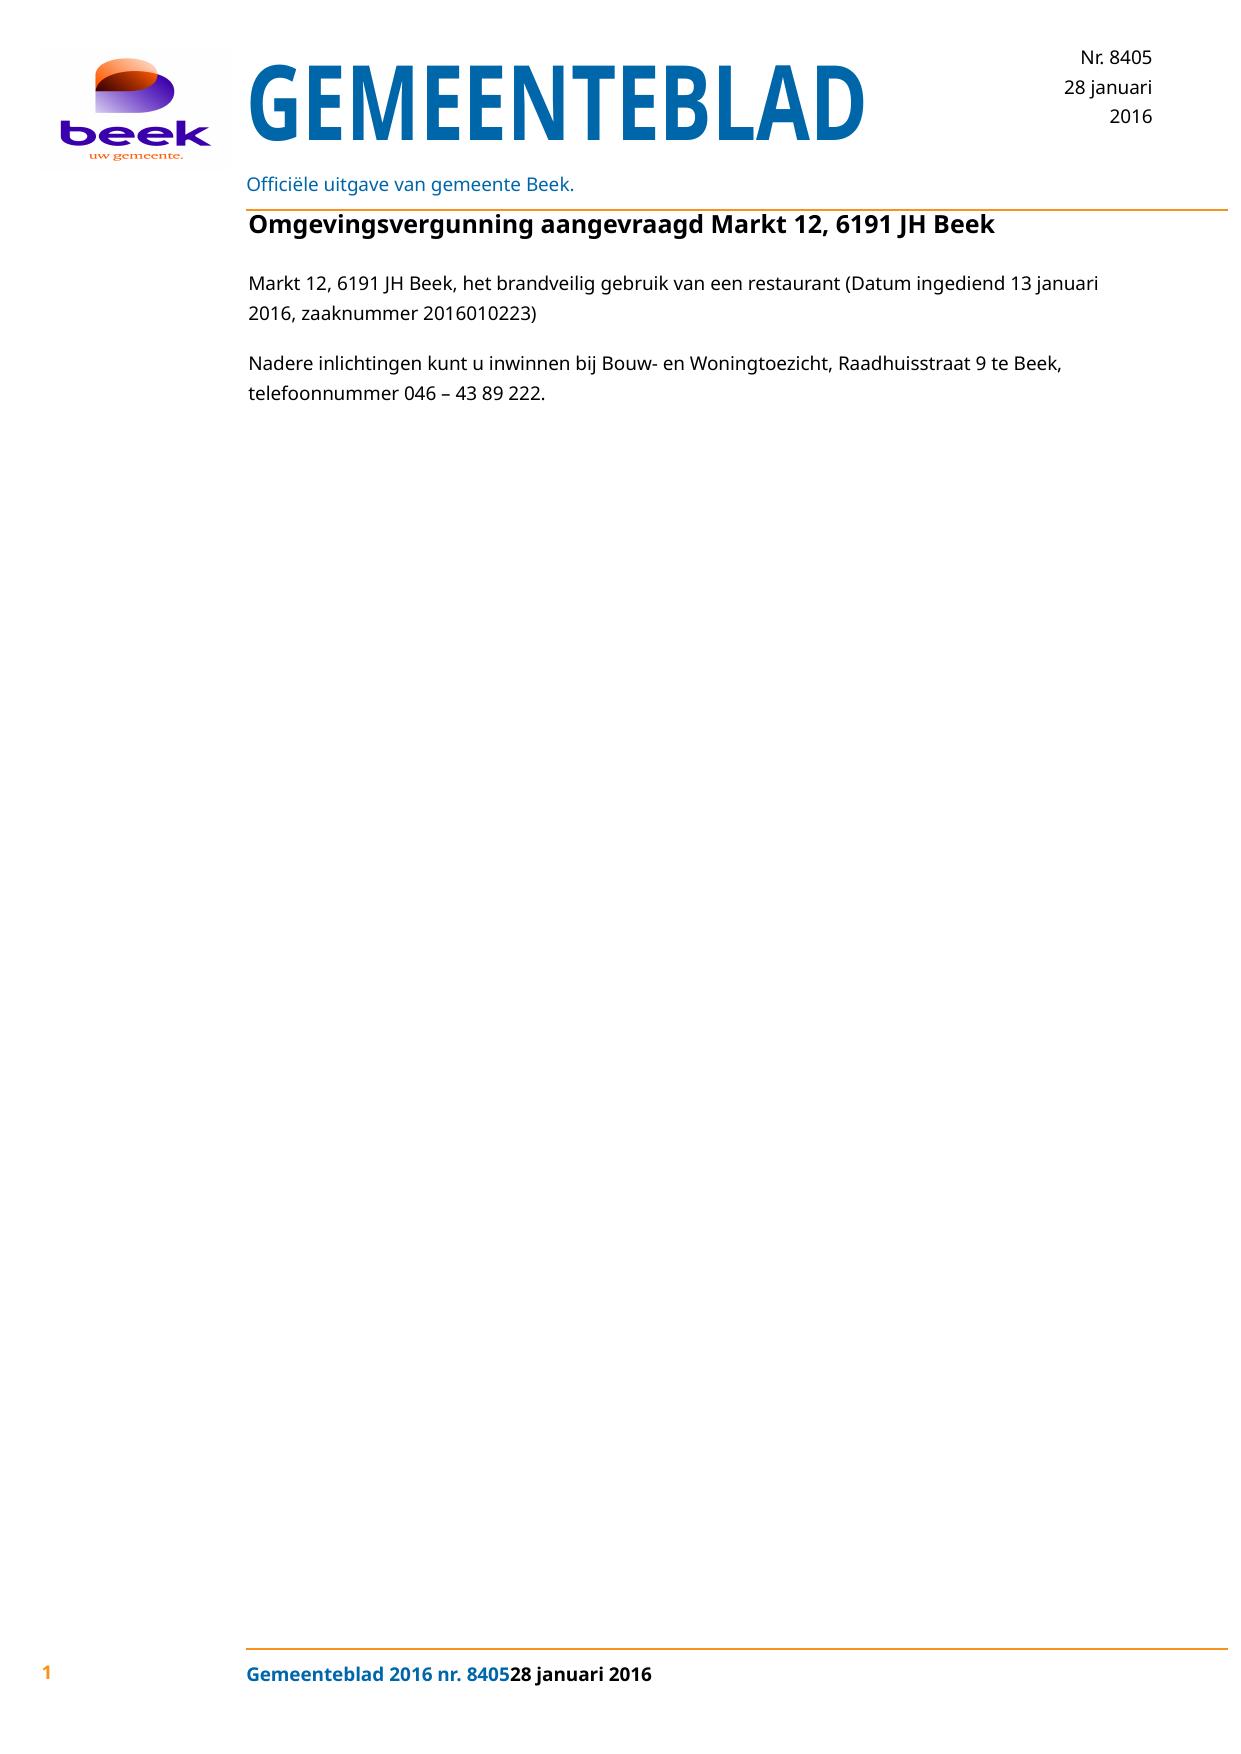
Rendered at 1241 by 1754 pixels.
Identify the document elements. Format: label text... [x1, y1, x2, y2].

picture [41, 47, 231, 172]
text Markt 12, 6191 JH Beek, het brandveilig gebruik van een restaurant (Datum ingediend 13 januari 2016, zaaknummer 2016010223) [248, 270, 1152, 326]
text Omgevingsvergunning aangevraagd Markt 12, 6191 JH Beek [248, 211, 1152, 241]
text Nadere inlichtingen kunt u inwinnen bij Bouw- en Woningtoezicht, Raadhuisstraat 9 te Beek, telefoonnummer 046 – 43 89 222. [248, 350, 1152, 406]
